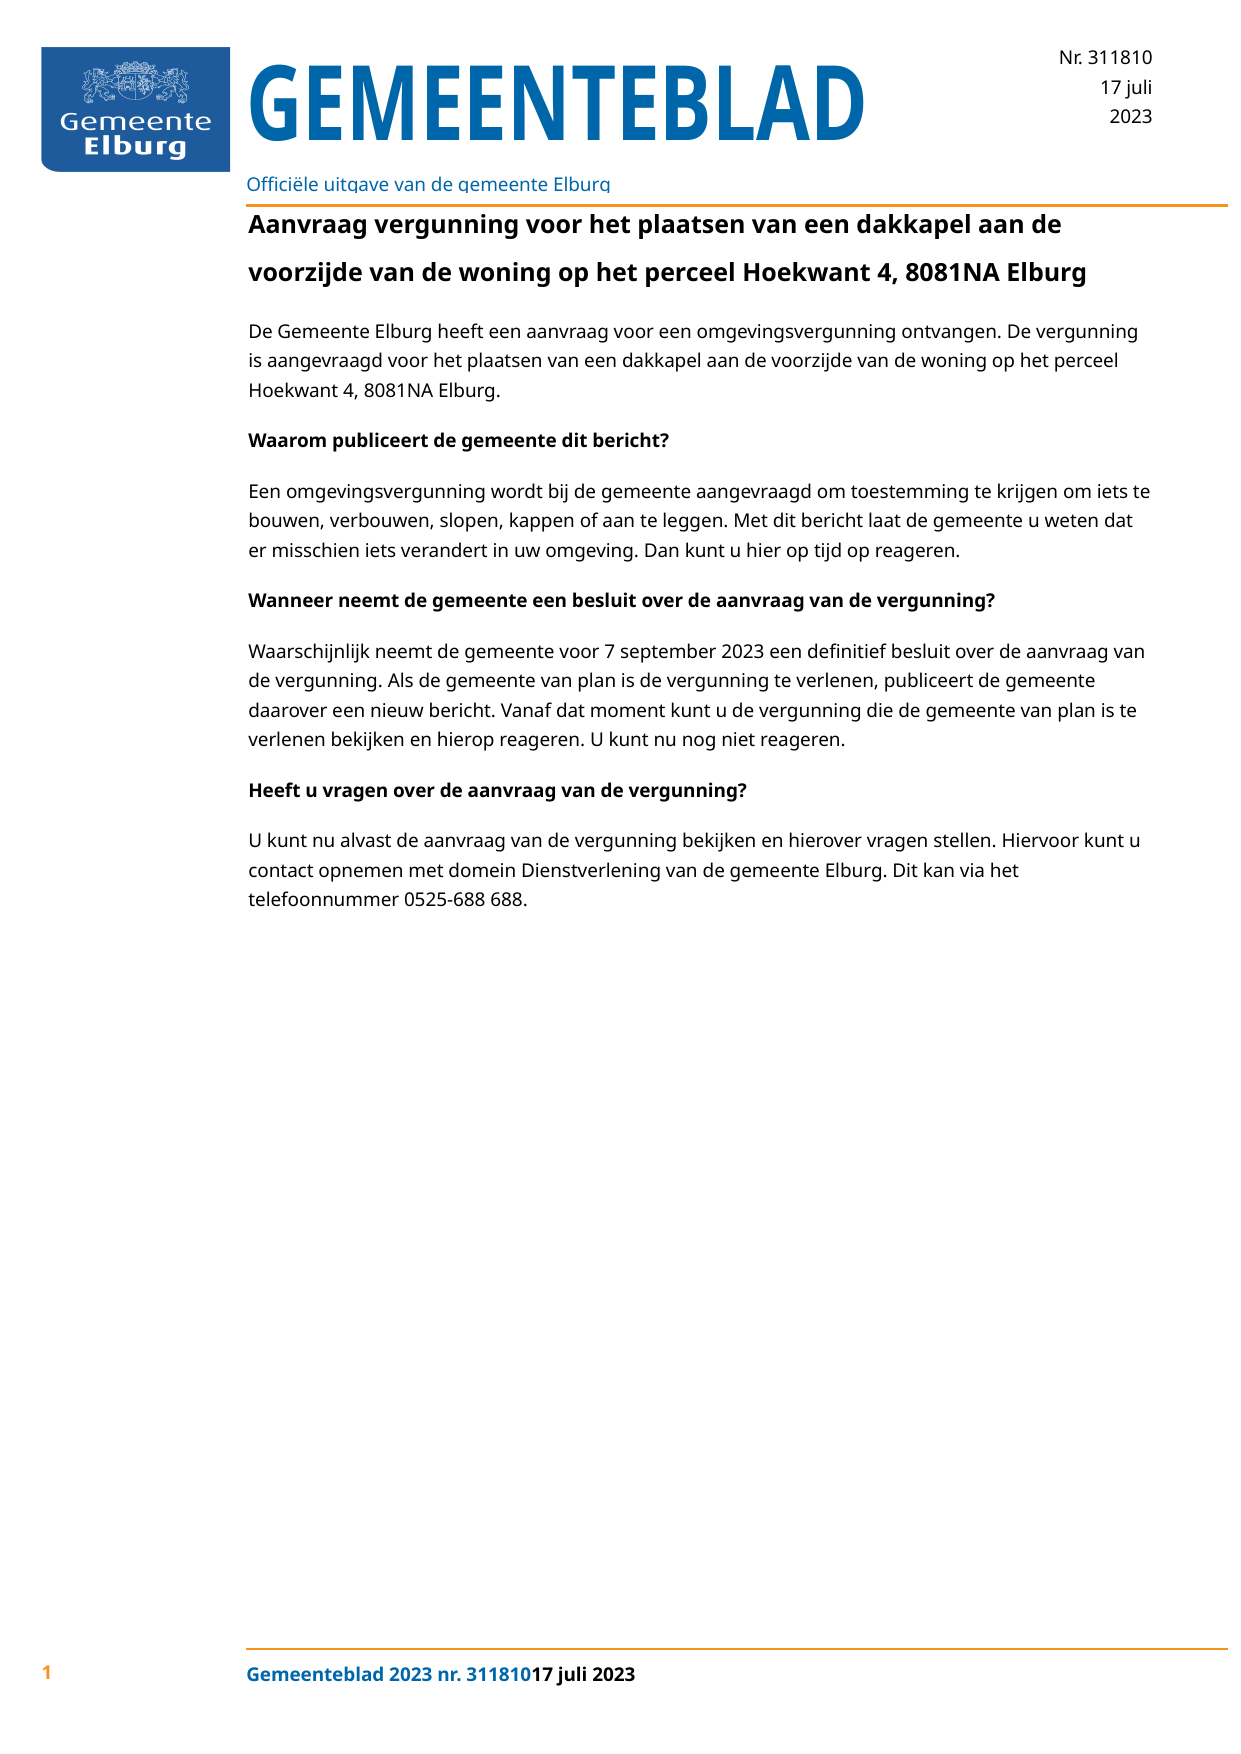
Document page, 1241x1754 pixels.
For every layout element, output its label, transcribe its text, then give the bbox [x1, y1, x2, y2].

text De Gemeente Elburg heeft een aanvraag voor een omgevingsvergunning ontvangen. De vergunning is aangevraagd voor het plaatsen van een dakkapel aan de voorzijde van de woning op het perceel Hoekwant 4, 8081NA Elburg. [248, 318, 1152, 403]
text Waarom publiceert de gemeente dit bericht? [248, 427, 1152, 453]
text Heeft u vragen over de aanvraag van de vergunning? [248, 777, 1152, 803]
text Waarschijnlijk neemt de gemeente voor 7 september 2023 een definitief besluit over de aanvraag van de vergunning. Als de gemeente van plan is de vergunning te verlenen, publiceert de gemeente daarover een nieuw bericht. Vanaf dat moment kunt u de vergunning die de gemeente van plan is te verlenen bekijken en hierop reageren. U kunt nu nog niet reageren. [248, 638, 1152, 752]
picture [41, 47, 231, 172]
text Een omgevingsvergunning wordt bij de gemeente aangevraagd om toestemming te krijgen om iets te bouwen, verbouwen, slopen, kappen of aan te leggen. Met dit bericht laat de gemeente u weten dat er misschien iets verandert in uw omgeving. Dan kunt u hier op tijd op reageren. [248, 478, 1152, 563]
text U kunt nu alvast de aanvraag van de vergunning bekijken en hierover vragen stellen. Hiervoor kunt u contact opnemen met domein Dienstverlening van de gemeente Elburg. Dit kan via het telefoonnummer 0525-688 688. [248, 827, 1152, 912]
text Wanneer neemt de gemeente een besluit over de aanvraag van de vergunning? [248, 587, 1152, 613]
text Aanvraag vergunning voor het plaatsen van een dakkapel aan de voorzijde van de woning op het perceel Hoekwant 4, 8081NA Elburg [248, 207, 1152, 288]
